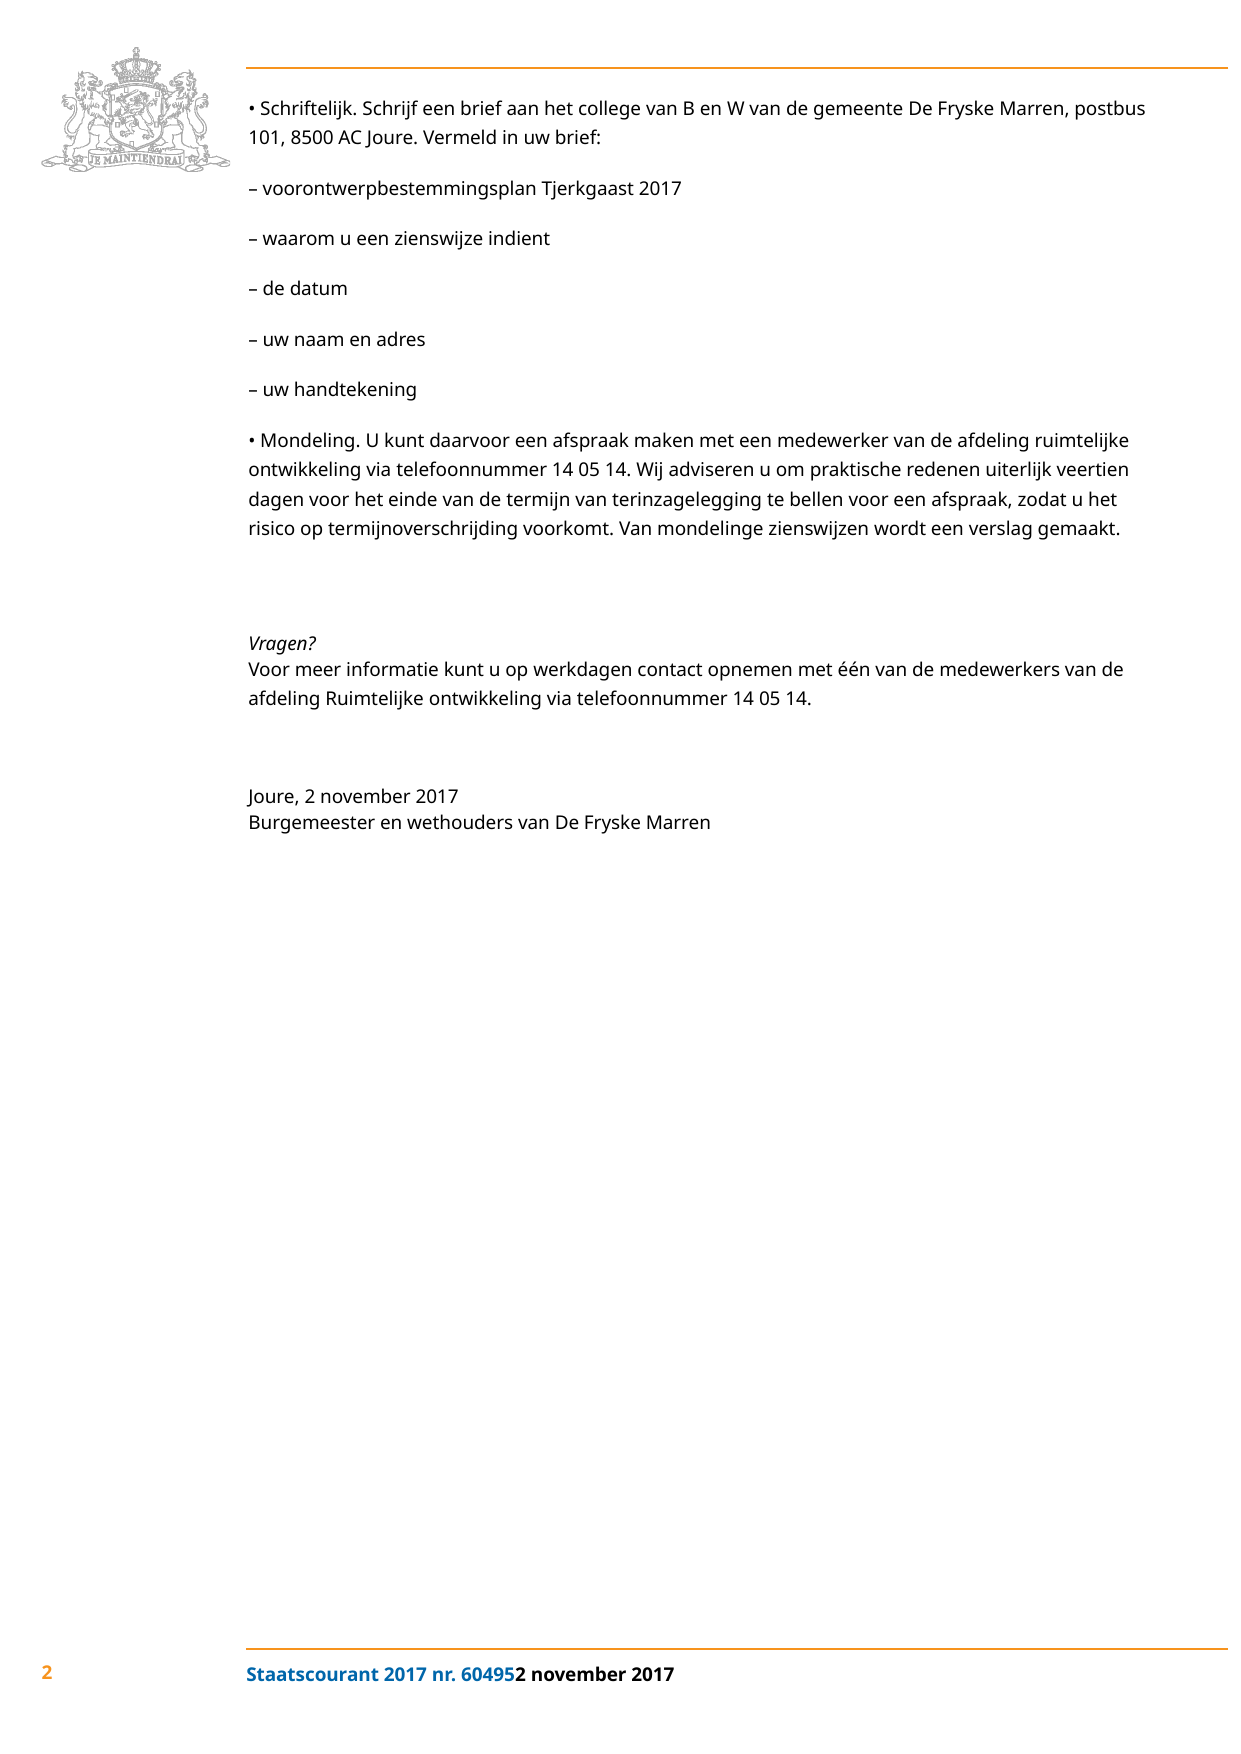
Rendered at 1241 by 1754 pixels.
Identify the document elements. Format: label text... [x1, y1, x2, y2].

text – voorontwerpbestemmingsplan Tjerkgaast 2017 [248, 175, 1152, 201]
text • Schriftelijk. Schrijf een brief aan het college van B en W van de gemeente De Fryske Marren, postbus 101, 8500 AC Joure. Vermeld in uw brief: [248, 95, 1152, 150]
text Burgemeester en wethouders van De Fryske Marren [248, 809, 1152, 835]
text Joure, 2 november 2017 [248, 783, 1152, 809]
text – waarom u een zienswijze indient [248, 225, 1152, 251]
text – uw handtekening [248, 376, 1152, 402]
picture [41, 47, 231, 172]
text Vragen? [248, 630, 1152, 656]
text – de datum [248, 276, 1152, 301]
text – uw naam en adres [248, 326, 1152, 352]
text • Mondeling. U kunt daarvoor een afspraak maken met een medewerker van de afdeling ruimtelijke ontwikkeling via telefoonnummer 14 05 14. Wij adviseren u om praktische redenen uiterlijk veertien dagen voor het einde van de termijn van terinzagelegging te bellen voor een afspraak, zodat u het risico op termijnoverschrijding voorkomt. Van mondelinge zienswijzen wordt een verslag gemaakt. [248, 427, 1152, 541]
text Voor meer informatie kunt u op werkdagen contact opnemen met één van de medewerkers van de afdeling Ruimtelijke ontwikkeling via telefoonnummer 14 05 14. [248, 656, 1152, 711]
